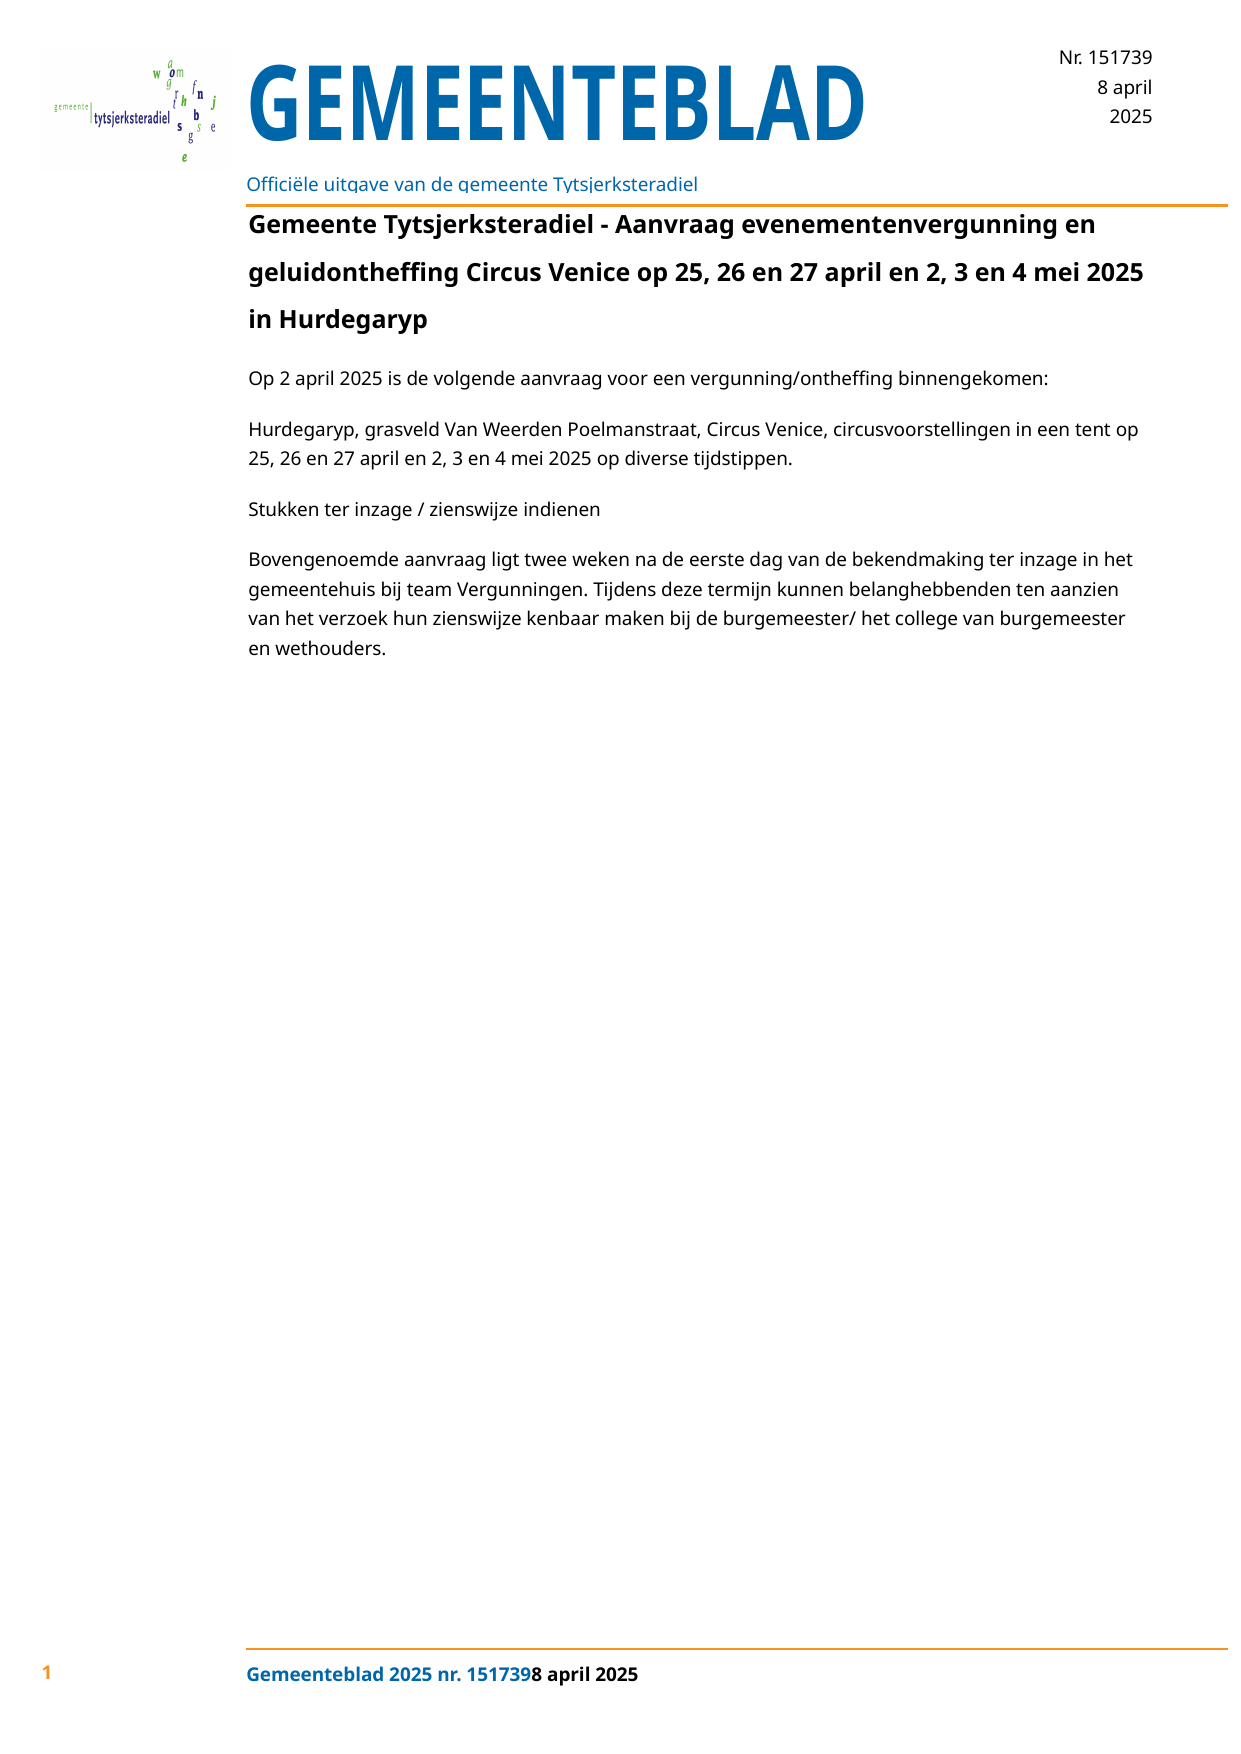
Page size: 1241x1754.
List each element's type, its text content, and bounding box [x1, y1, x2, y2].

text Bovengenoemde aanvraag ligt twee weken na de eerste dag van de bekendmaking ter inzage in het gemeentehuis bij team Vergunningen. Tijdens deze termijn kunnen belanghebbenden ten aanzien van het verzoek hun zienswijze kenbaar maken bij de burgemeester/ het college van burgemeester en wethouders. [248, 546, 1152, 661]
text Stukken ter inzage / zienswijze indienen [248, 496, 1152, 522]
text Gemeente Tytsjerksteradiel - Aanvraag evenementenvergunning en geluidontheffing Circus Venice op 25, 26 en 27 april en 2, 3 en 4 mei 2025 in Hurdegaryp [248, 207, 1152, 336]
text Op 2 april 2025 is de volgende aanvraag voor een vergunning/ontheffing binnengekomen: [248, 366, 1152, 391]
picture [41, 47, 231, 172]
text Hurdegaryp, grasveld Van Weerden Poelmanstraat, Circus Venice, circusvoorstellingen in een tent op 25, 26 en 27 april en 2, 3 en 4 mei 2025 op diverse tijdstippen. [248, 416, 1152, 471]
